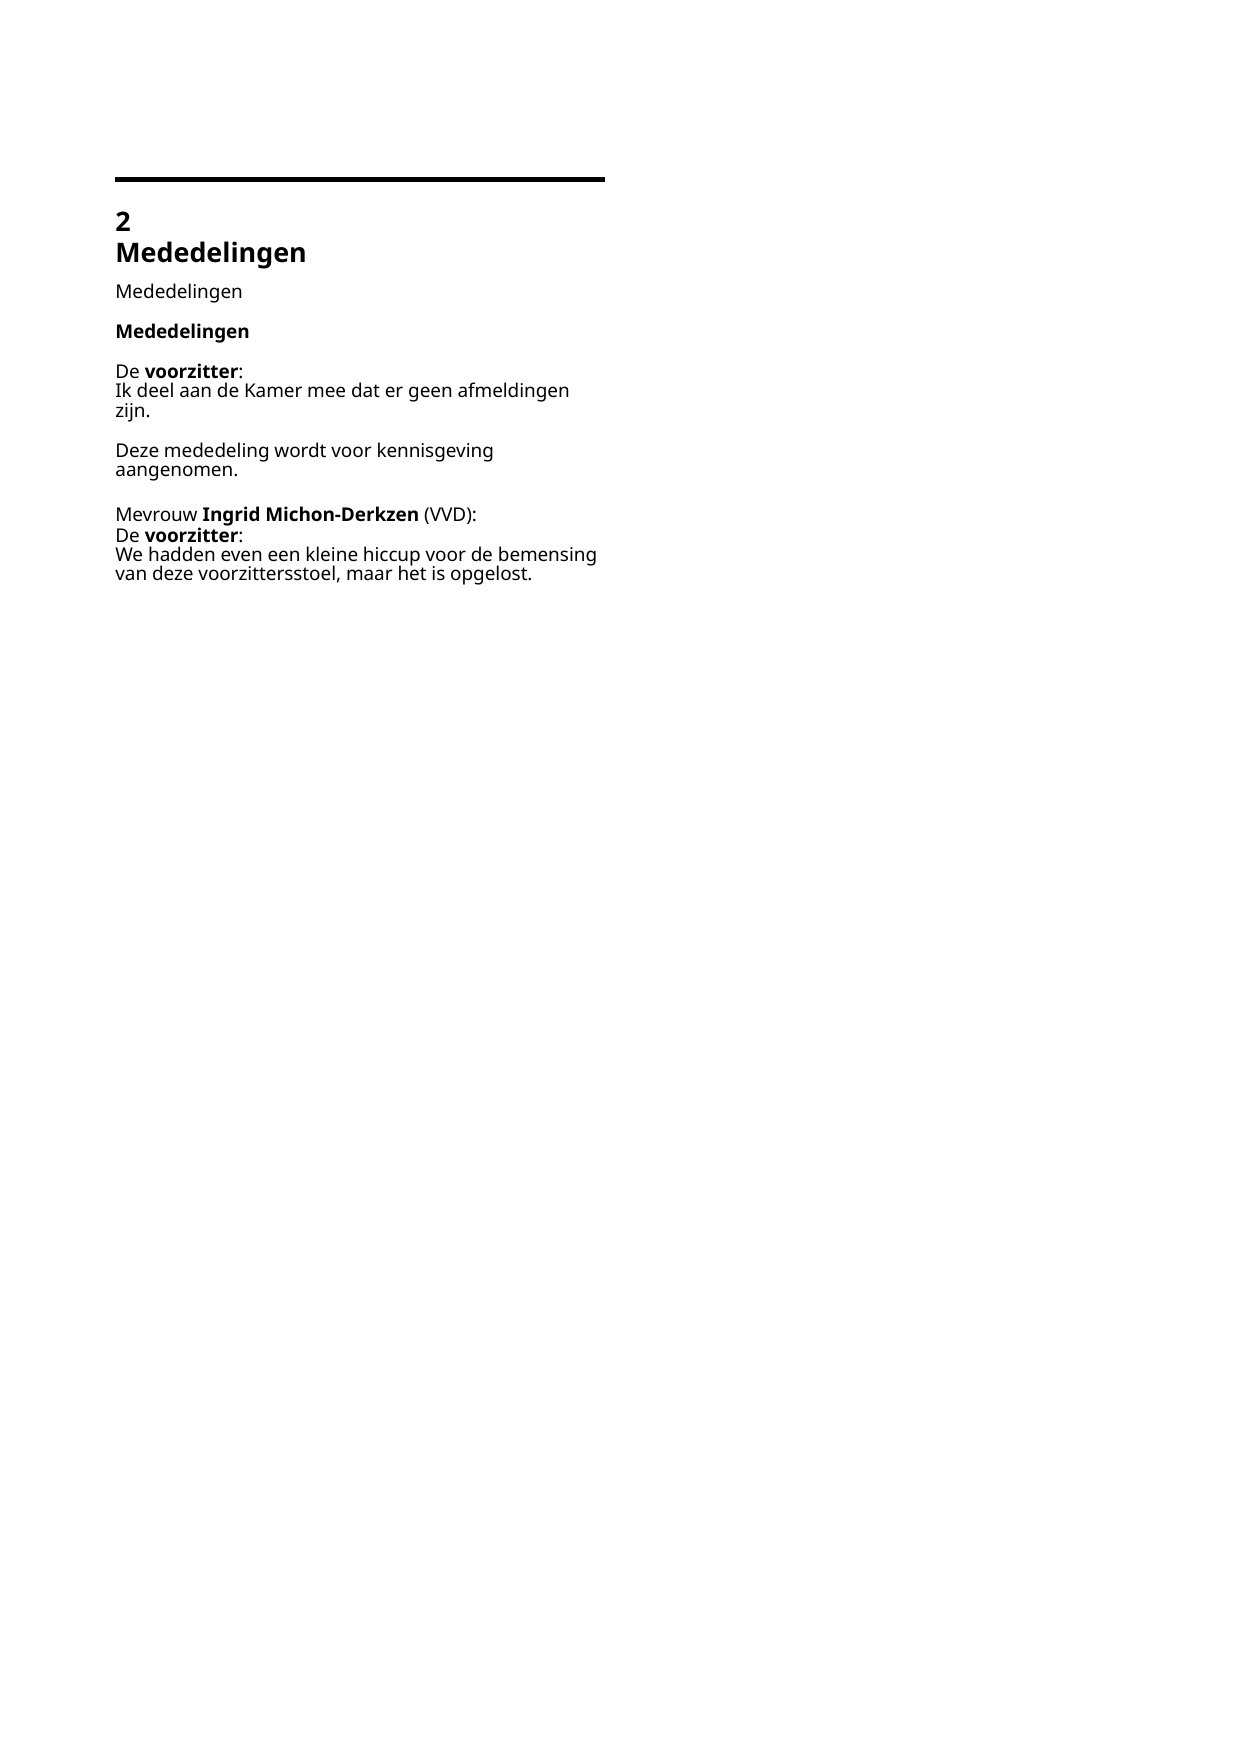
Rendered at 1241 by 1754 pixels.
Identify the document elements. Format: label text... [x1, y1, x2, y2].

text Deze mededeling wordt voor kennisgeving aangenomen. [115, 442, 605, 480]
text De voorzitter: [115, 363, 605, 382]
text Mededelingen [115, 283, 605, 302]
text De voorzitter: [115, 527, 605, 546]
text 2 [115, 203, 605, 239]
text Mededelingen [115, 323, 605, 342]
text Ik deel aan de Kamer mee dat er geen afmeldingen zijn. [115, 382, 605, 421]
text Mevrouw Ingrid Michon-Derkzen (VVD): [115, 501, 605, 527]
text We hadden even een kleine hiccup voor de bemensing van deze voorzittersstoel, maar het is opgelost. [115, 546, 605, 584]
text Mededelingen [115, 239, 605, 283]
